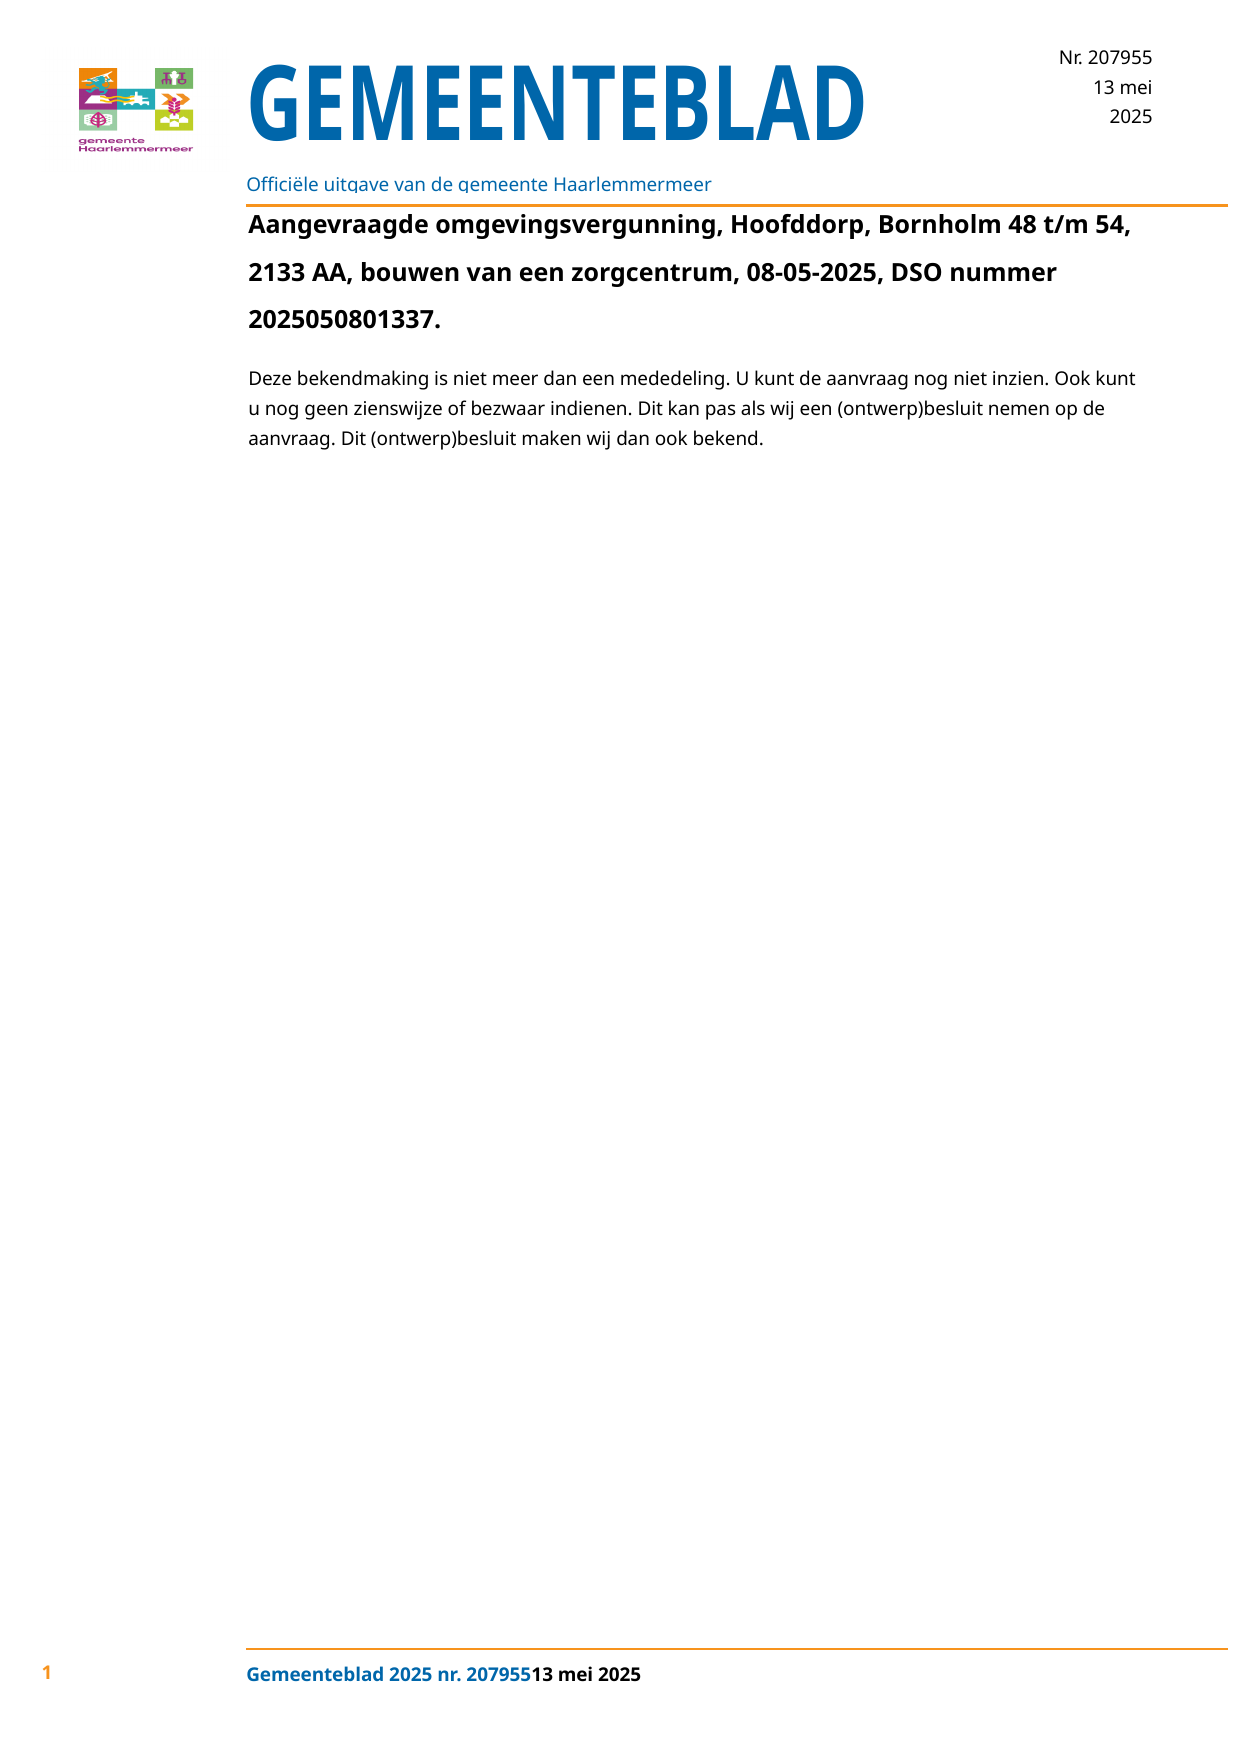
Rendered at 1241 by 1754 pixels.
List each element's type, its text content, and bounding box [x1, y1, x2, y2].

picture [41, 47, 231, 172]
text Deze bekendmaking is niet meer dan een mededeling. U kunt de aanvraag nog niet inzien. Ook kunt u nog geen zienswijze of bezwaar indienen. Dit kan pas als wij een (ontwerp)besluit nemen op de aanvraag. Dit (ontwerp)besluit maken wij dan ook bekend. [248, 366, 1152, 450]
text Aangevraagde omgevingsvergunning, Hoofddorp, Bornholm 48 t/m 54, 2133 AA, bouwen van een zorgcentrum, 08-05-2025, DSO nummer 2025050801337. [248, 207, 1152, 336]
